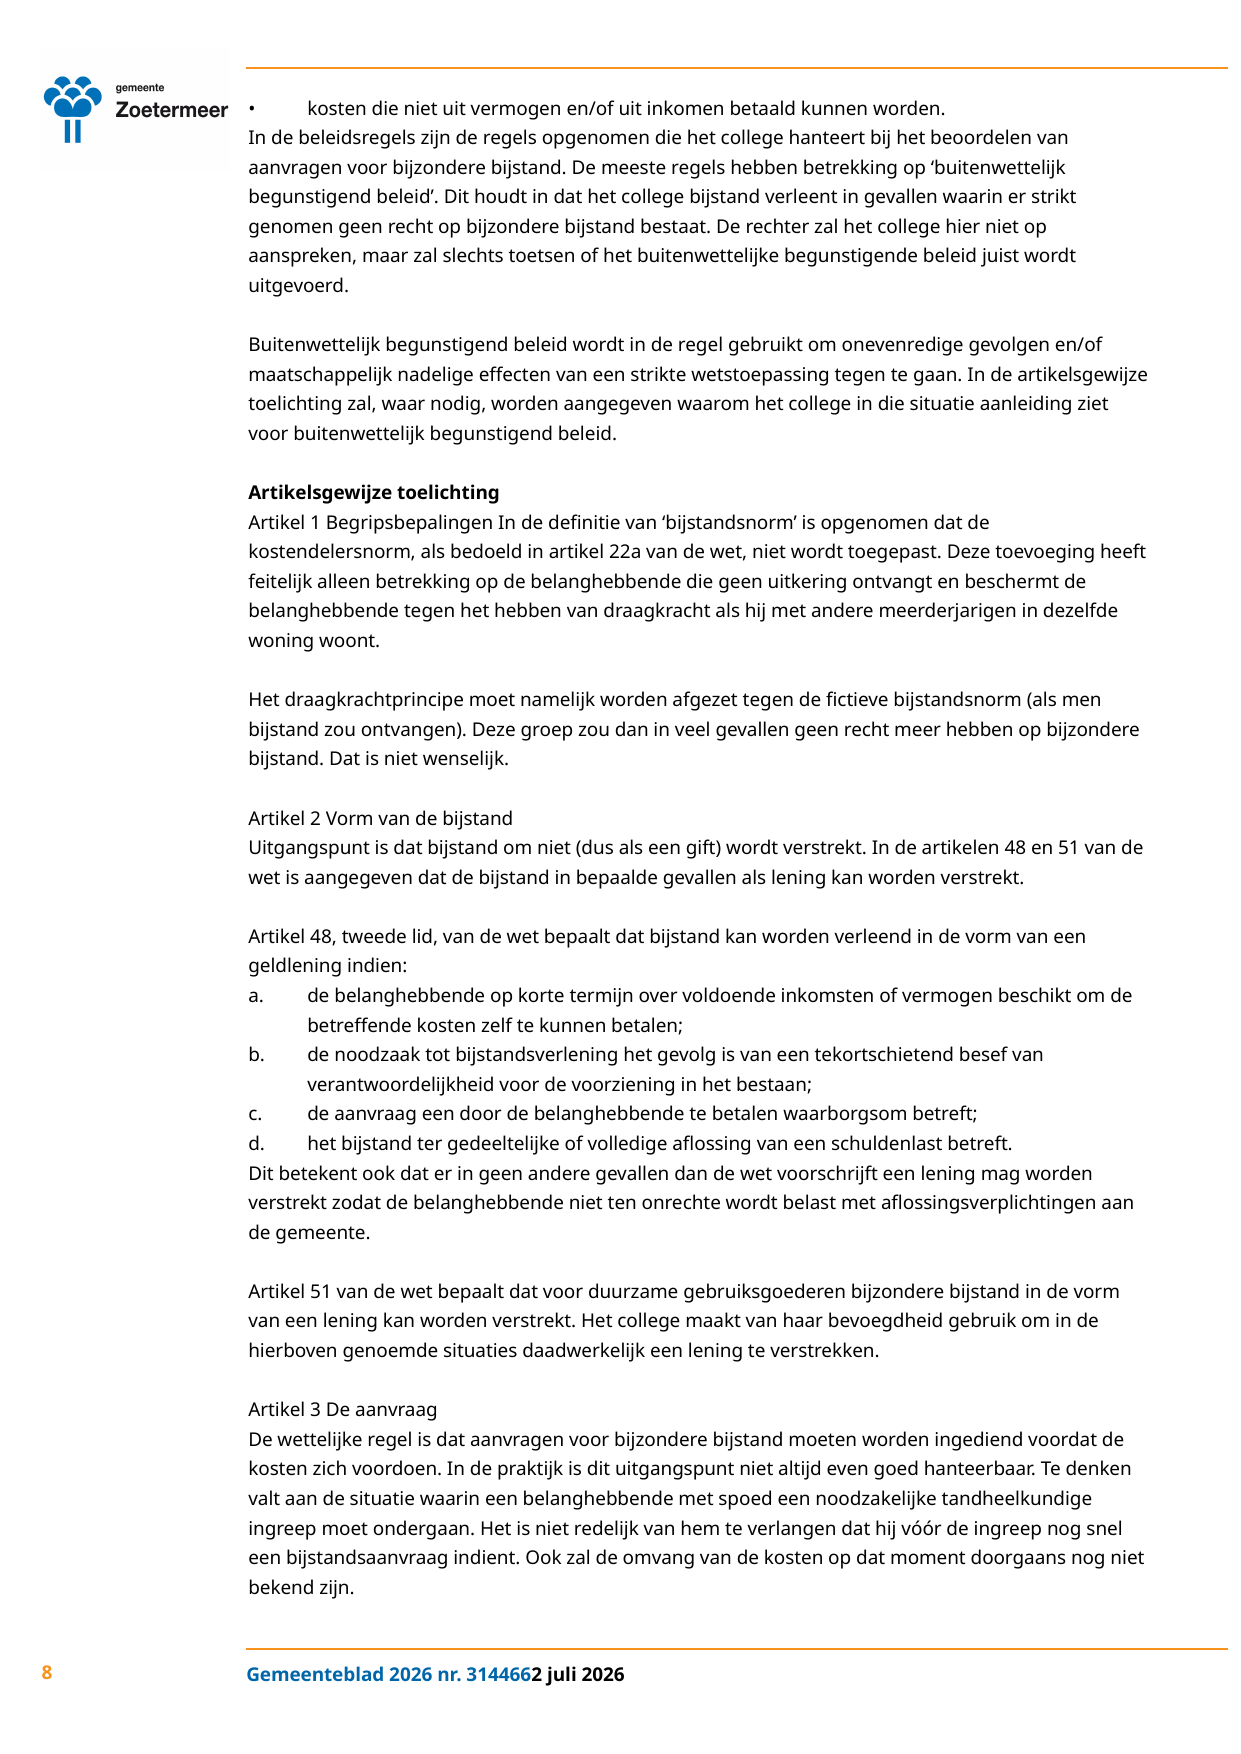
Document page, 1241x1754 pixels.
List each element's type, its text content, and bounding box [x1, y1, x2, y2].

text Uitgangspunt is dat bijstand om niet (dus als een gift) wordt verstrekt. In de artikelen 48 en 51 van de wet is aangegeven dat de bijstand in bepaalde gevallen als lening kan worden verstrekt. [248, 834, 1152, 890]
text In de beleidsregels zijn de regels opgenomen die het college hanteert bij het beoordelen van aanvragen voor bijzondere bijstand. De meeste regels hebben betrekking op ‘buitenwettelijk begunstigend beleid’. Dit houdt in dat het college bijstand verleent in gevallen waarin er strikt genomen geen recht op bijzondere bijstand bestaat. De rechter zal het college hier niet op aanspreken, maar zal slechts toetsen of het buitenwettelijke begunstigende beleid juist wordt uitgevoerd. [248, 124, 1152, 298]
list het bijstand ter gedeeltelijke of volledige aflossing van een schuldenlast betreft. [248, 1130, 1152, 1156]
list de noodzaak tot bijstandsverlening het gevolg is van een tekortschietend besef van verantwoordelijkheid voor de voorziening in het bestaan; [248, 1041, 1152, 1097]
text Buitenwettelijk begunstigend beleid wordt in de regel gebruikt om onevenredige gevolgen en/of maatschappelijk nadelige effecten van een strikte wetstoepassing tegen te gaan. In de artikelsgewijze toelichting zal, waar nodig, worden aangegeven waarom het college in die situatie aanleiding ziet voor buitenwettelijk begunstigend beleid. [248, 331, 1152, 446]
list de belanghebbende op korte termijn over voldoende inkomsten of vermogen beschikt om de betreffende kosten zelf te kunnen betalen; [248, 982, 1152, 1038]
picture [41, 47, 231, 172]
text Artikelsgewijze toelichting [248, 479, 1152, 505]
text Artikel 51 van de wet bepaalt dat voor duurzame gebruiksgoederen bijzondere bijstand in de vorm van een lening kan worden verstrekt. Het college maakt van haar bevoegdheid gebruik om in de hierboven genoemde situaties daadwerkelijk een lening te verstrekken. [248, 1278, 1152, 1363]
text Artikel 48, tweede lid, van de wet bepaalt dat bijstand kan worden verleend in de vorm van een geldlening indien: [248, 923, 1152, 978]
text Artikel 1 Begripsbepalingen In de definitie van ‘bijstandsnorm’ is opgenomen dat de kostendelersnorm, als bedoeld in artikel 22a van de wet, niet wordt toegepast. Deze toevoeging heeft feitelijk alleen betrekking op de belanghebbende die geen uitkering ontvangt en beschermt de belanghebbende tegen het hebben van draagkracht als hij met andere meerderjarigen in dezelfde woning woont. [248, 509, 1152, 653]
text Het draagkrachtprincipe moet namelijk worden afgezet tegen de fictieve bijstandsnorm (als men bijstand zou ontvangen). Deze groep zou dan in veel gevallen geen recht meer hebben op bijzondere bijstand. Dat is niet wenselijk. [248, 686, 1152, 771]
text Artikel 2 Vorm van de bijstand [248, 805, 1152, 831]
list kosten die niet uit vermogen en/of uit inkomen betaald kunnen worden. [248, 95, 1152, 121]
text De wettelijke regel is dat aanvragen voor bijzondere bijstand moeten worden ingediend voordat de kosten zich voordoen. In de praktijk is dit uitgangspunt niet altijd even goed hanteerbaar. Te denken valt aan de situatie waarin een belanghebbende met spoed een noodzakelijke tandheelkundige ingreep moet ondergaan. Het is niet redelijk van hem te verlangen dat hij vóór de ingreep nog snel een bijstandsaanvraag indient. Ook zal de omvang van de kosten op dat moment doorgaans nog niet bekend zijn. [248, 1426, 1152, 1600]
text Artikel 3 De aanvraag [248, 1396, 1152, 1422]
list de aanvraag een door de belanghebbende te betalen waarborgsom betreft; [248, 1101, 1152, 1126]
text Dit betekent ook dat er in geen andere gevallen dan de wet voorschrijft een lening mag worden verstrekt zodat de belanghebbende niet ten onrechte wordt belast met aflossingsverplichtingen aan de gemeente. [248, 1160, 1152, 1245]
